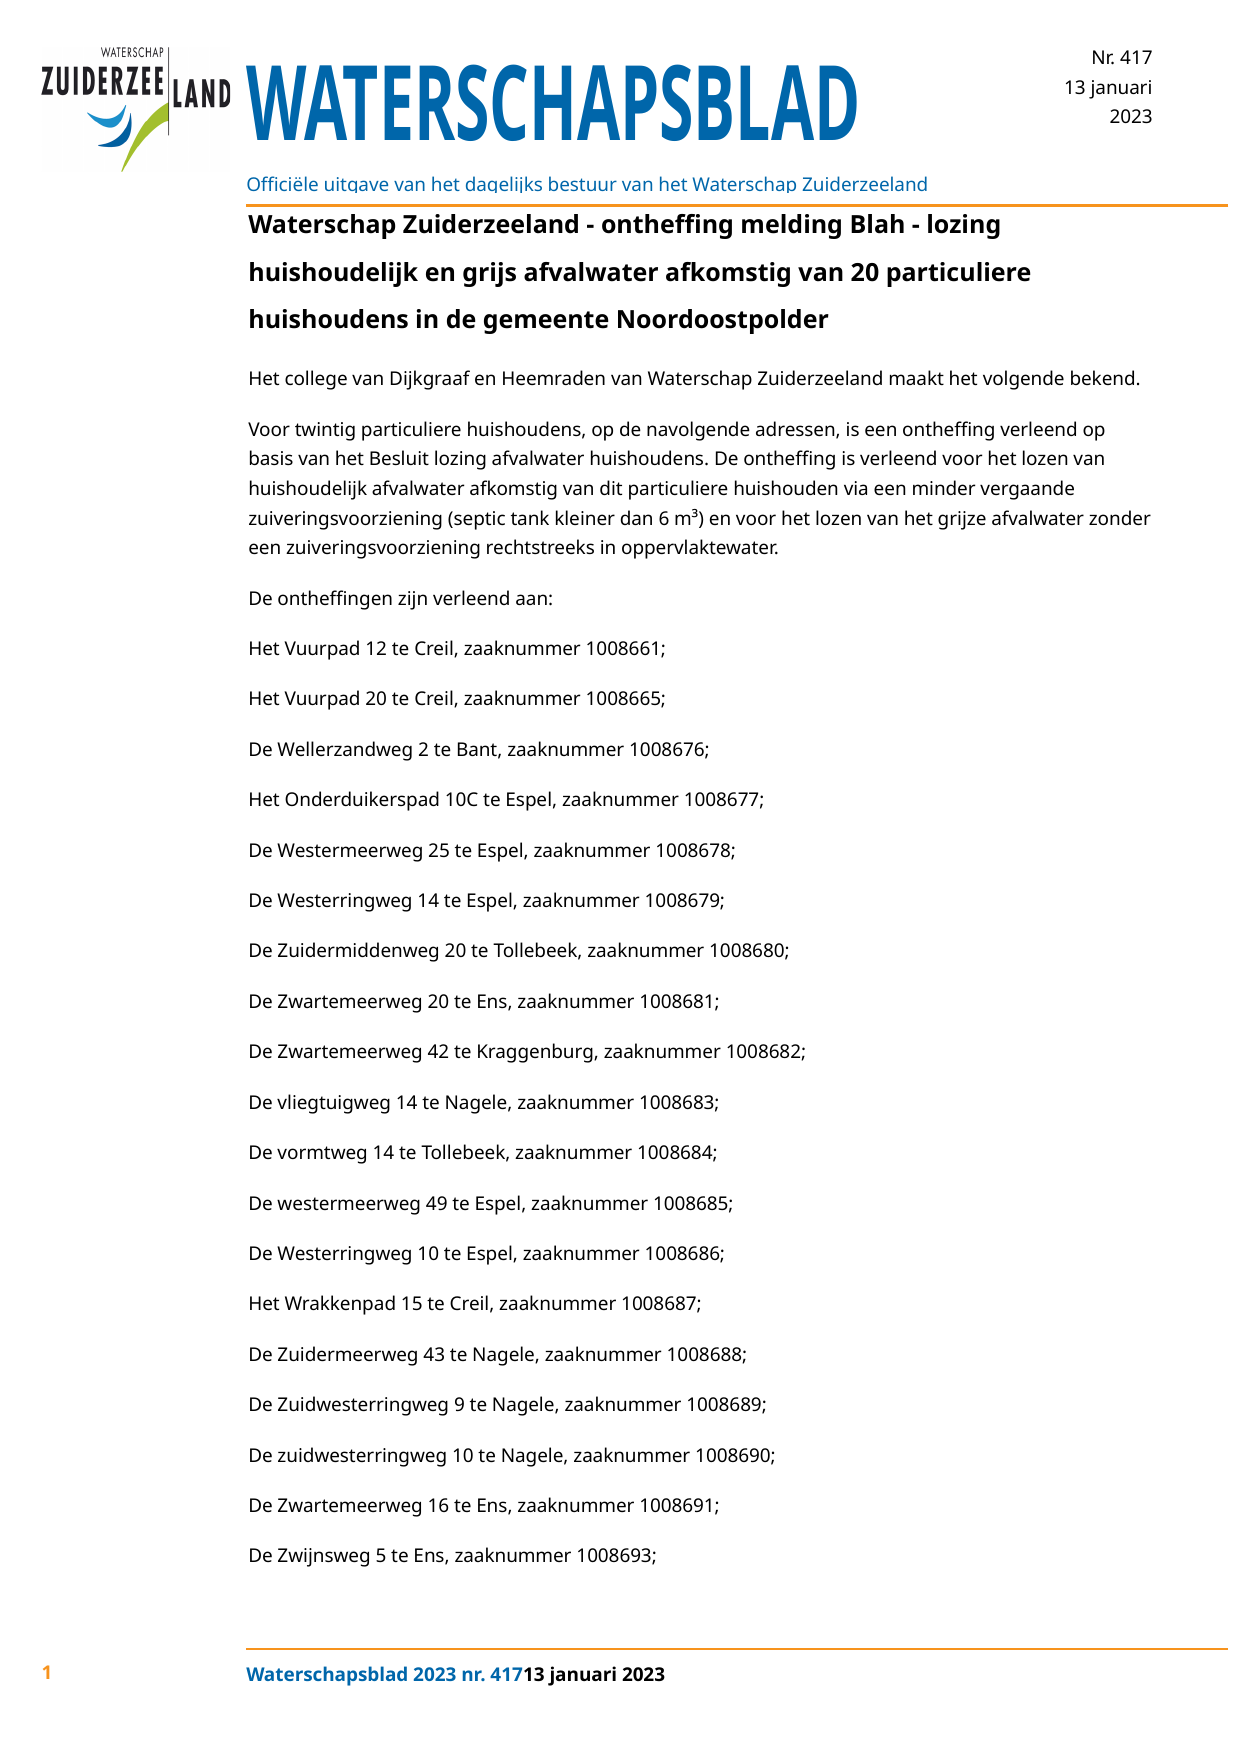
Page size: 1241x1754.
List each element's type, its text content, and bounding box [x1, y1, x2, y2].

text Het Onderduikerspad 10C te Espel, zaaknummer 1008677; [248, 786, 1152, 812]
text De Westerringweg 14 te Espel, zaaknummer 1008679; [248, 887, 1152, 913]
text Het Vuurpad 20 te Creil, zaaknummer 1008665; [248, 686, 1152, 711]
text De Zuidermeerweg 43 te Nagele, zaaknummer 1008688; [248, 1341, 1152, 1367]
text De ontheffingen zijn verleend aan: [248, 585, 1152, 610]
text De Westermeerweg 25 te Espel, zaaknummer 1008678; [248, 837, 1152, 862]
picture [41, 47, 231, 172]
text De Zuidermiddenweg 20 te Tollebeek, zaaknummer 1008680; [248, 938, 1152, 963]
text De Zwartemeerweg 16 te Ens, zaaknummer 1008691; [248, 1492, 1152, 1518]
text Het Vuurpad 12 te Creil, zaaknummer 1008661; [248, 635, 1152, 661]
text De Westerringweg 10 te Espel, zaaknummer 1008686; [248, 1240, 1152, 1266]
text De vliegtuigweg 14 te Nagele, zaaknummer 1008683; [248, 1089, 1152, 1114]
text De Zwijnsweg 5 te Ens, zaaknummer 1008693; [248, 1543, 1152, 1568]
text De westermeerweg 49 te Espel, zaaknummer 1008685; [248, 1190, 1152, 1215]
text De Zuidwesterringweg 9 te Nagele, zaaknummer 1008689; [248, 1391, 1152, 1417]
text De Zwartemeerweg 42 te Kraggenburg, zaaknummer 1008682; [248, 1038, 1152, 1064]
text Het college van Dijkgraaf en Heemraden van Waterschap Zuiderzeeland maakt het volgende bekend. [248, 366, 1152, 391]
text De Wellerzandweg 2 te Bant, zaaknummer 1008676; [248, 736, 1152, 762]
text Waterschap Zuiderzeeland - ontheffing melding Blah - lozing huishoudelijk en grijs afvalwater afkomstig van 20 particuliere huishoudens in de gemeente Noordoostpolder [248, 207, 1152, 336]
text De vormtweg 14 te Tollebeek, zaaknummer 1008684; [248, 1139, 1152, 1165]
text De Zwartemeerweg 20 te Ens, zaaknummer 1008681; [248, 988, 1152, 1014]
text De zuidwesterringweg 10 te Nagele, zaaknummer 1008690; [248, 1442, 1152, 1467]
text Voor twintig particuliere huishoudens, op de navolgende adressen, is een ontheffing verleend op basis van het Besluit lozing afvalwater huishoudens. De ontheffing is verleend voor het lozen van huishoudelijk afvalwater afkomstig van dit particuliere huishouden via een minder vergaande zuiveringsvoorziening (septic tank kleiner dan 6 m³) en voor het lozen van het grijze afvalwater zonder een zuiveringsvoorziening rechtstreeks in oppervlaktewater. [248, 416, 1152, 560]
text Het Wrakkenpad 15 te Creil, zaaknummer 1008687; [248, 1291, 1152, 1316]
